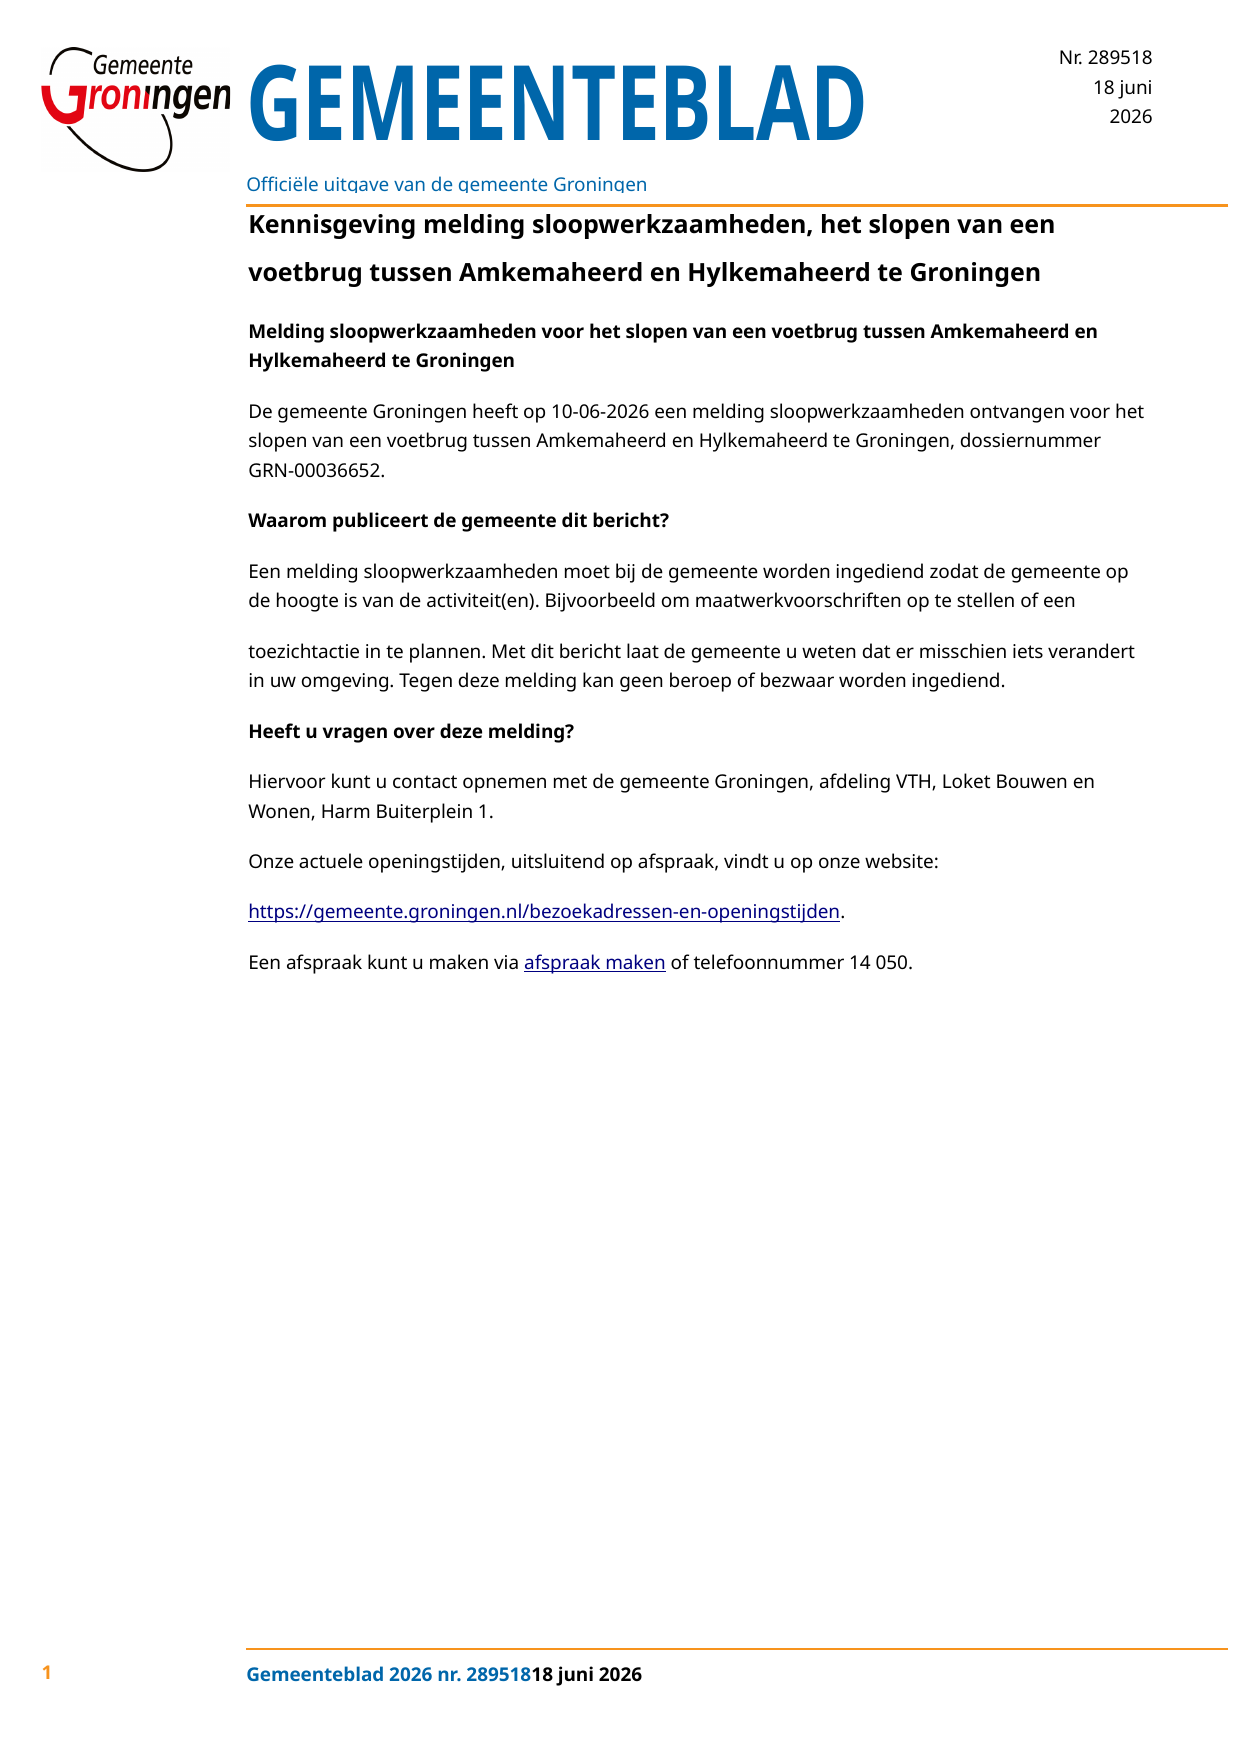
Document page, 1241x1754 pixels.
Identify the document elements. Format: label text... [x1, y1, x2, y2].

text Melding sloopwerkzaamheden voor het slopen van een voetbrug tussen Amkemaheerd en Hylkemaheerd te Groningen [248, 318, 1152, 373]
text Hiervoor kunt u contact opnemen met de gemeente Groningen, afdeling VTH, Loket Bouwen en Wonen, Harm Buiterplein 1. [248, 768, 1152, 824]
text Waarom publiceert de gemeente dit bericht? [248, 507, 1152, 533]
text Een melding sloopwerkzaamheden moet bij de gemeente worden ingediend zodat de gemeente op de hoogte is van de activiteit(en). Bijvoorbeeld om maatwerkvoorschriften op te stellen of een [248, 558, 1152, 613]
text Heeft u vragen over deze melding? [248, 718, 1152, 744]
picture [41, 47, 231, 172]
text De gemeente Groningen heeft op 10-06-2026 een melding sloopwerkzaamheden ontvangen voor het slopen van een voetbrug tussen Amkemaheerd en Hylkemaheerd te Groningen, dossiernummer GRN-00036652. [248, 398, 1152, 483]
text https://gemeente.groningen.nl/bezoekadressen-en-openingstijden. [248, 899, 1152, 924]
text Een afspraak kunt u maken via afspraak maken of telefoonnummer 14 050. [248, 949, 1152, 975]
text Kennisgeving melding sloopwerkzaamheden, het slopen van een voetbrug tussen Amkemaheerd en Hylkemaheerd te Groningen [248, 207, 1152, 288]
text toezichtactie in te plannen. Met dit bericht laat de gemeente u weten dat er misschien iets verandert in uw omgeving. Tegen deze melding kan geen beroep of bezwaar worden ingediend. [248, 638, 1152, 693]
text Onze actuele openingstijden, uitsluitend op afspraak, vindt u op onze website: [248, 848, 1152, 874]
